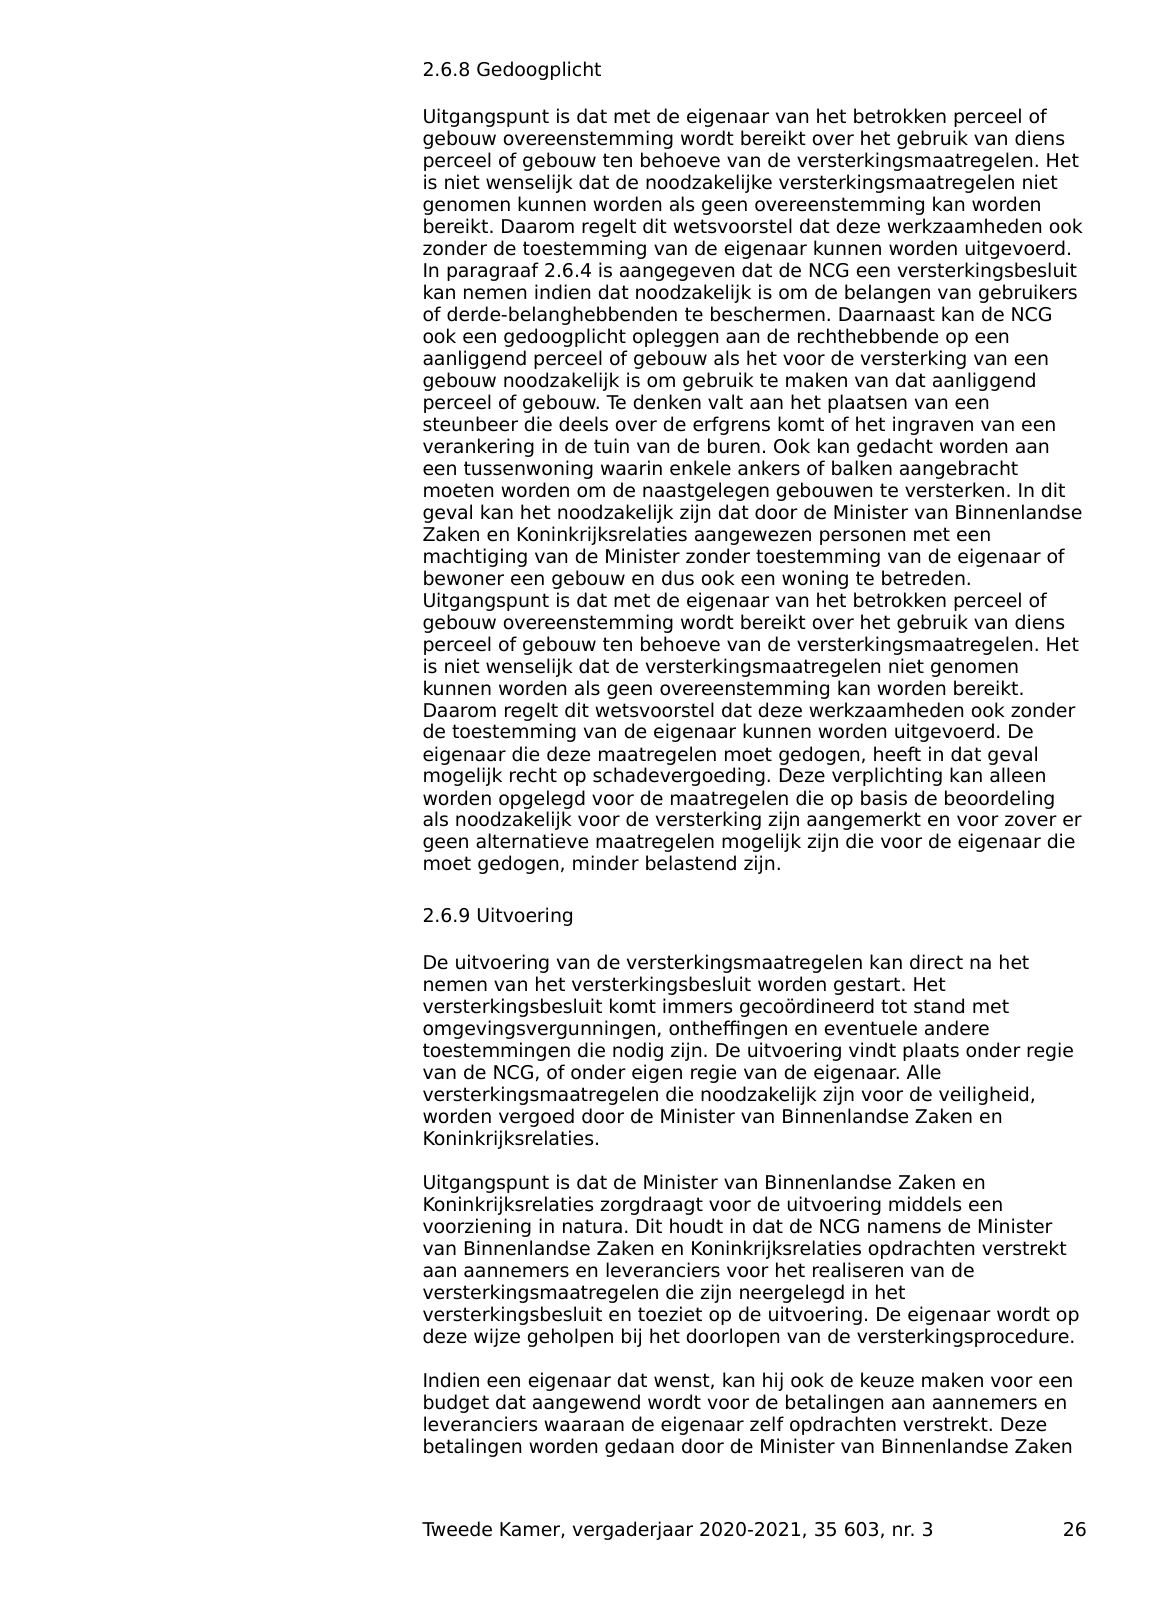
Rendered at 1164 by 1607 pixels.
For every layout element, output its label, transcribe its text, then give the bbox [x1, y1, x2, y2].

text Uitgangspunt is dat de Minister van Binnenlandse Zaken en Koninkrijksrelaties zorgdraagt voor de uitvoering middels een voorziening in natura. Dit houdt in dat de NCG namens de Minister van Binnenlandse Zaken en Koninkrijksrelaties opdrachten verstrekt aan aannemers en leveranciers voor het realiseren van de versterkingsmaatregelen die zijn neergelegd in het versterkingsbesluit en toeziet op de uitvoering. De eigenaar wordt op deze wijze geholpen bij het doorlopen van de versterkingsprocedure. [422, 1172, 1087, 1348]
subtitle 2.6.9 Uitvoering [422, 905, 1087, 927]
text Uitgangspunt is dat met de eigenaar van het betrokken perceel of gebouw overeenstemming wordt bereikt over het gebruik van diens perceel of gebouw ten behoeve van de versterkingsmaatregelen. Het is niet wenselijk dat de noodzakelijke versterkingsmaatregelen niet genomen kunnen worden als geen overeenstemming kan worden bereikt. Daarom regelt dit wetsvoorstel dat deze werkzaamheden ook zonder de toestemming van de eigenaar kunnen worden uitgevoerd. In paragraaf 2.6.4 is aangegeven dat de NCG een versterkingsbesluit kan nemen indien dat noodzakelijk is om de belangen van gebruikers of derde-belanghebbenden te beschermen. Daarnaast kan de NCG ook een gedoogplicht opleggen aan de rechthebbende op een aanliggend perceel of gebouw als het voor de versterking van een gebouw noodzakelijk is om gebruik te maken van dat aanliggend perceel of gebouw. Te denken valt aan het plaatsen van een steunbeer die deels over de erfgrens komt of het ingraven van een verankering in de tuin van de buren. Ook kan gedacht worden aan een tussenwoning waarin enkele ankers of balken aangebracht moeten worden om de naastgelegen gebouwen te versterken. In dit geval kan het noodzakelijk zijn dat door de Minister van Binnenlandse Zaken en Koninkrijksrelaties aangewezen personen met een machtiging van de Minister zonder toestemming van de eigenaar of bewoner een gebouw en dus ook een woning te betreden. Uitgangspunt is dat met de eigenaar van het betrokken perceel of gebouw overeenstemming wordt bereikt over het gebruik van diens perceel of gebouw ten behoeve van de versterkingsmaatregelen. Het is niet wenselijk dat de versterkingsmaatregelen niet genomen kunnen worden als geen overeenstemming kan worden bereikt. Daarom regelt dit wetsvoorstel dat deze werkzaamheden ook zonder de toestemming van de eigenaar kunnen worden uitgevoerd. De eigenaar die deze maatregelen moet gedogen, heeft in dat geval mogelijk recht op schadevergoeding. Deze verplichting kan alleen worden opgelegd voor de maatregelen die op basis de beoordeling als noodzakelijk voor de versterking zijn aangemerkt en voor zover er geen alternatieve maatregelen mogelijk zijn die voor de eigenaar die moet gedogen, minder belastend zijn. [422, 106, 1087, 875]
text Indien een eigenaar dat wenst, kan hij ook de keuze maken voor een budget dat aangewend wordt voor de betalingen aan aannemers en leveranciers waaraan de eigenaar zelf opdrachten verstrekt. Deze betalingen worden gedaan door de Minister van Binnenlandse Zaken [422, 1370, 1087, 1458]
text De uitvoering van de versterkingsmaatregelen kan direct na het nemen van het versterkingsbesluit worden gestart. Het versterkingsbesluit komt immers gecoördineerd tot stand met omgevingsvergunningen, ontheffingen en eventuele andere toestemmingen die nodig zijn. De uitvoering vindt plaats onder regie van de NCG, of onder eigen regie van de eigenaar. Alle versterkingsmaatregelen die noodzakelijk zijn voor de veiligheid, worden vergoed door de Minister van Binnenlandse Zaken en Koninkrijksrelaties. [422, 952, 1087, 1150]
subtitle 2.6.8 Gedoogplicht [422, 59, 1087, 81]
